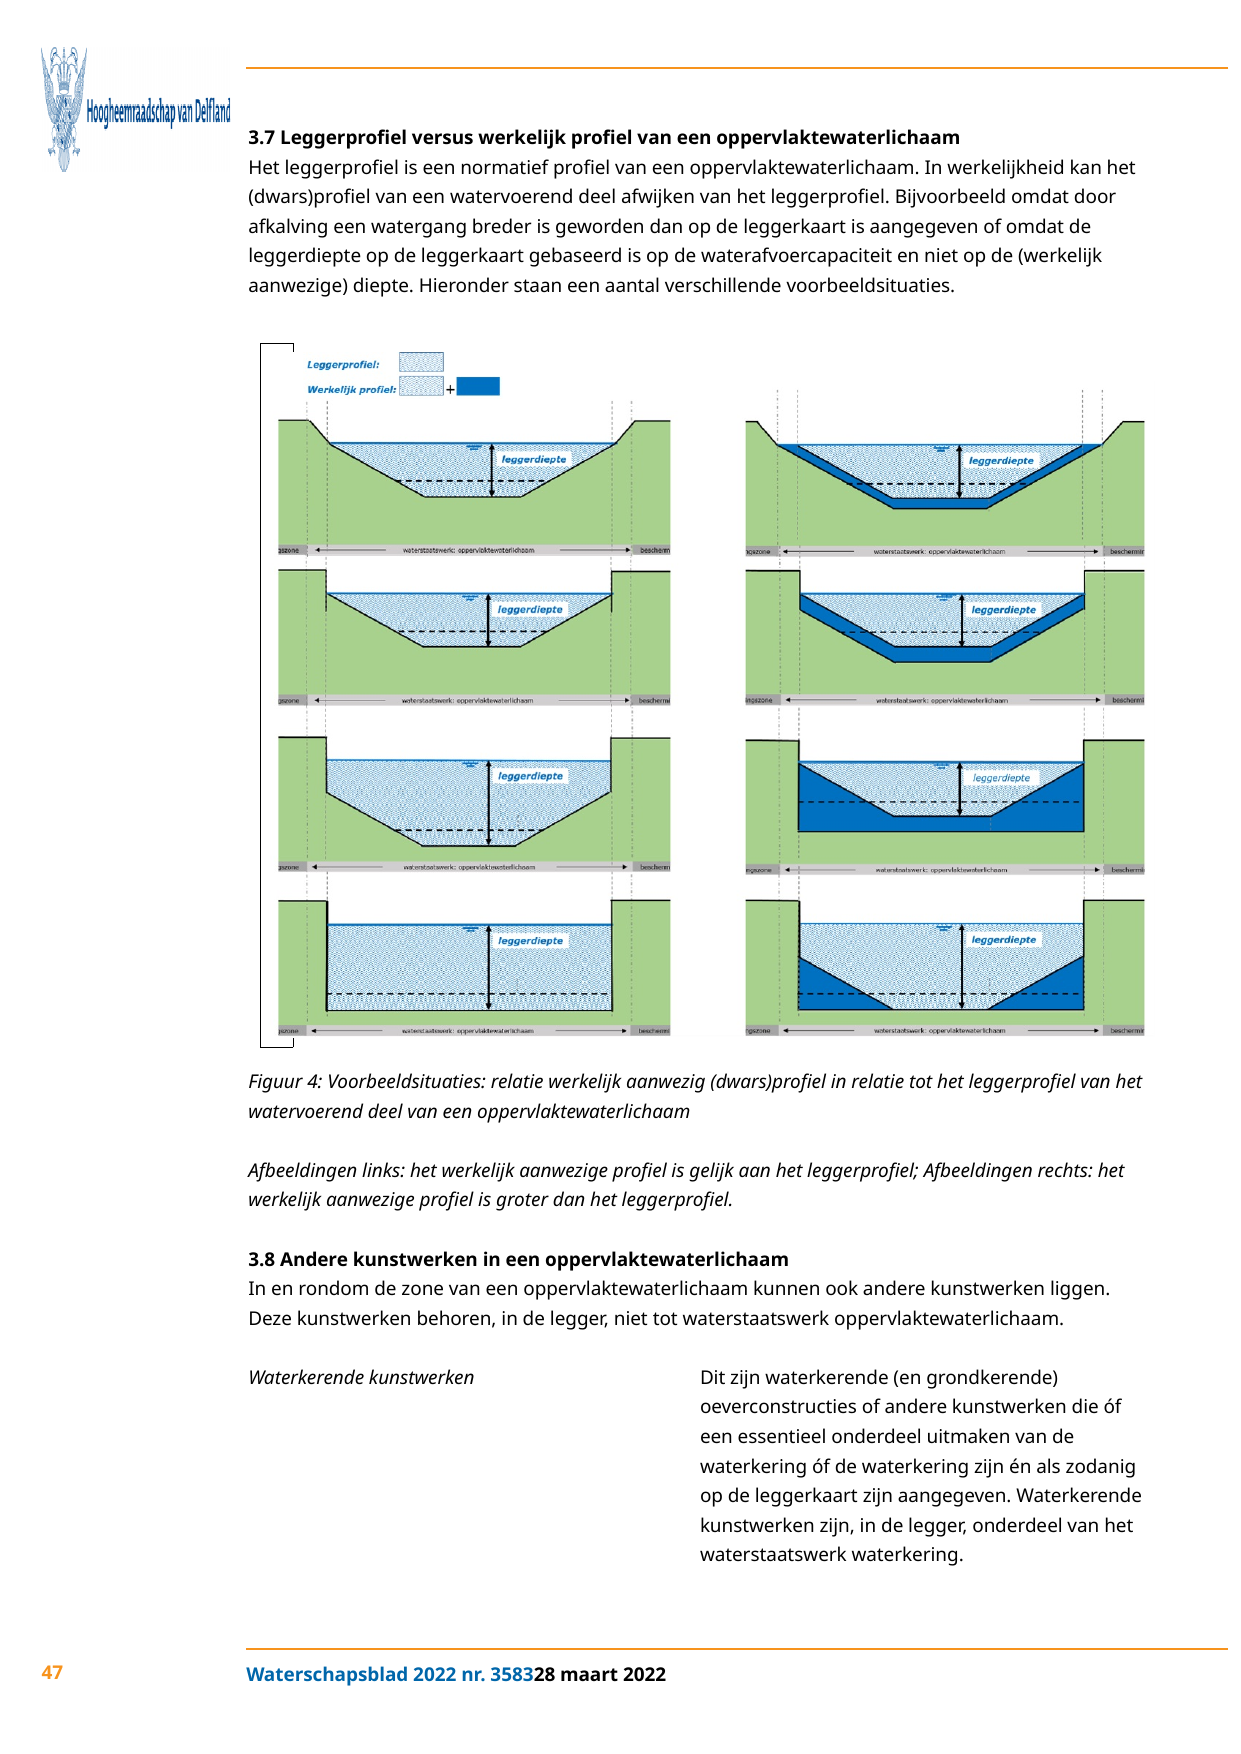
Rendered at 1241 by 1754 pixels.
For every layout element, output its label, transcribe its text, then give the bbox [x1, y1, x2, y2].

picture [268, 352, 1155, 1038]
text Het leggerprofiel is een normatief profiel van een oppervlaktewaterlichaam. In werkelijkheid kan het (dwars)profiel van een watervoerend deel afwijken van het leggerprofiel. Bijvoorbeeld omdat door afkalving een watergang breder is geworden dan op de leggerkaart is aangegeven of omdat de leggerdiepte op de leggerkaart gebaseerd is op de waterafvoercapaciteit en niet op de (werkelijk aanwezige) diepte. Hieronder staan een aantal verschillende voorbeeldsituaties. [248, 154, 1152, 298]
picture [41, 47, 231, 172]
text 3.8 Andere kunstwerken in een oppervlaktewaterlichaam [248, 1246, 1152, 1271]
text Afbeeldingen links: het werkelijk aanwezige profiel is gelijk aan het leggerprofiel; Afbeeldingen rechts: het werkelijk aanwezige profiel is groter dan het leggerprofiel. [248, 1157, 1152, 1212]
text Figuur 4: Voorbeeldsituaties: relatie werkelijk aanwezig (dwars)profiel in relatie tot het leggerprofiel van het watervoerend deel van een oppervlaktewaterlichaam [248, 1068, 1152, 1123]
table_header Waterkerende kunstwerken [248, 1364, 700, 1567]
table_header Dit zijn waterkerende (en grondkerende) oeverconstructies of andere kunstwerken die óf een essentieel onderdeel uitmaken van de waterkering óf de waterkering zijn én als zodanig op de leggerkaart zijn aangegeven. Waterkerende kunstwerken zijn, in de legger, onderdeel van het waterstaatswerk waterkering. [700, 1364, 1152, 1567]
text In en rondom de zone van een oppervlaktewaterlichaam kunnen ook andere kunstwerken liggen. Deze kunstwerken behoren, in de legger, niet tot waterstaatswerk oppervlaktewaterlichaam. [248, 1275, 1152, 1331]
text 3.7 Leggerprofiel versus werkelijk profiel van een oppervlaktewaterlichaam [248, 124, 1152, 150]
